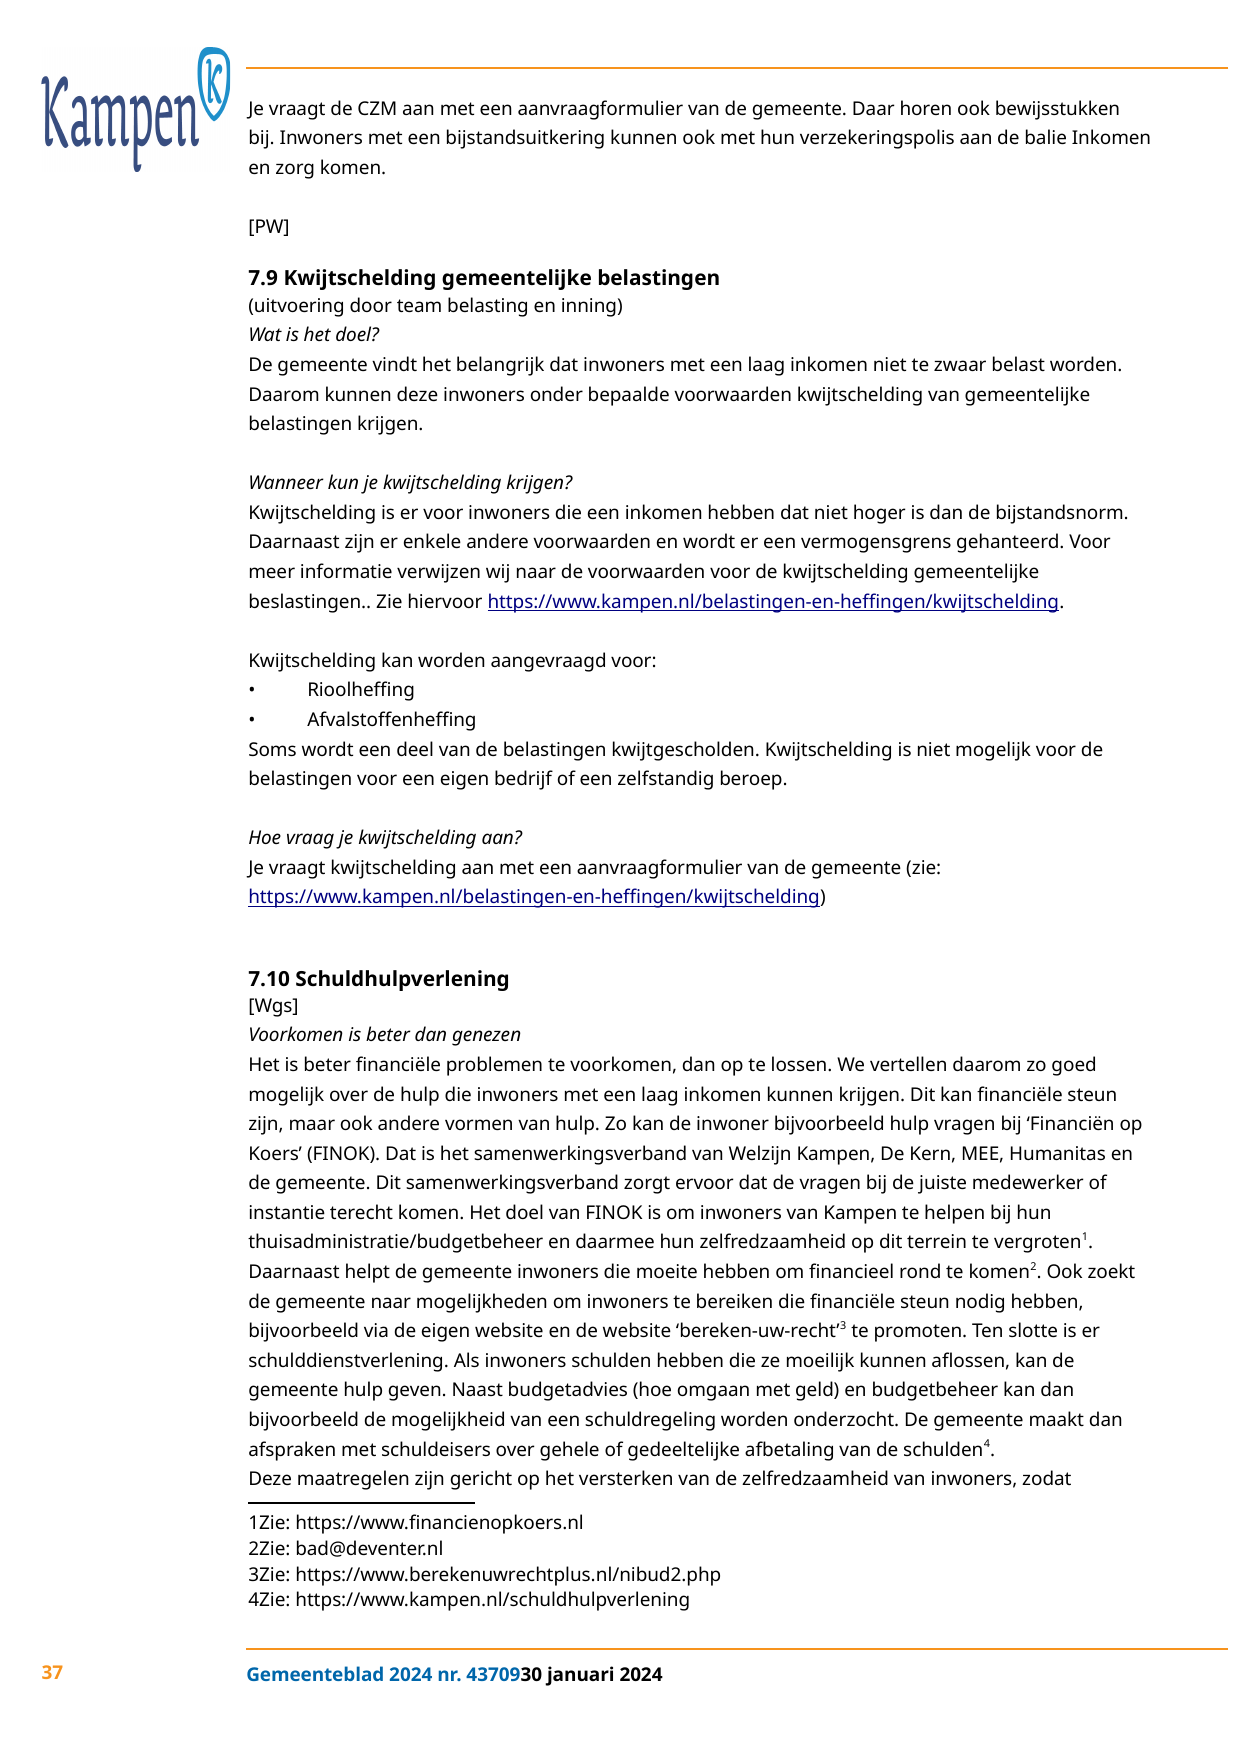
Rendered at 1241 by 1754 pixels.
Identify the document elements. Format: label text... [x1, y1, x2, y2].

text Daarnaast helpt de gemeente inwoners die moeite hebben om financieel rond te komen. Ook zoekt de gemeente naar mogelijkheden om inwoners te bereiken die financiële steun nodig hebben, bijvoorbeeld via de eigen website en de website ‘bereken-uw-recht’ te promoten. Ten slotte is er schulddienstverlening. Als inwoners schulden hebben die ze moeilijk kunnen aflossen, kan de gemeente hulp geven. Naast budgetadvies (hoe omgaan met geld) en budgetbeheer kan dan bijvoorbeeld de mogelijkheid van een schuldregeling worden onderzocht. De gemeente maakt dan afspraken met schuldeisers over gehele of gedeeltelijke afbetaling van de schulden. [248, 1258, 1152, 1462]
text (uitvoering door team belasting en inning) [248, 292, 1152, 318]
picture [41, 47, 231, 172]
text Deze maatregelen zijn gericht op het versterken van de zelfredzaamheid van inwoners, zodat [248, 1465, 1152, 1491]
text Je vraagt kwijtschelding aan met een aanvraagformulier van de gemeente (zie: https://www.kampen.nl/belastingen-en-heffingen/kwijtschelding) [248, 854, 1152, 909]
text Zie: https://www.kampen.nl/schuldhulpverlening [248, 1586, 1152, 1612]
text Hoe vraag je kwijtschelding aan? [248, 824, 1152, 850]
text [PW] [248, 213, 1152, 239]
list Afvalstoffenheffing [248, 706, 1152, 732]
text Voorkomen is beter dan genezen [248, 1022, 1152, 1047]
text Het is beter financiële problemen te voorkomen, dan op te lossen. We vertellen daarom zo goed mogelijk over de hulp die inwoners met een laag inkomen kunnen krijgen. Dit kan financiële steun zijn, maar ook andere vormen van hulp. Zo kan de inwoner bijvoorbeeld hulp vragen bij ‘Financiën op Koers’ (FINOK). Dat is het samenwerkingsverband van Welzijn Kampen, De Kern, MEE, Humanitas en de gemeente. Dit samenwerkingsverband zorgt ervoor dat de vragen bij de juiste medewerker of instantie terecht komen. Het doel van FINOK is om inwoners van Kampen te helpen bij hun thuisadministratie/budgetbeheer en daarmee hun zelfredzaamheid op dit terrein te vergroten. [248, 1051, 1152, 1254]
text Wat is het doel? [248, 322, 1152, 347]
text Soms wordt een deel van de belastingen kwijtgescholden. Kwijtschelding is niet mogelijk voor de belastingen voor een eigen bedrijf of een zelfstandig beroep. [248, 736, 1152, 791]
text Wanneer kun je kwijtschelding krijgen? [248, 469, 1152, 495]
text Je vraagt de CZM aan met een aanvraagformulier van de gemeente. Daar horen ook bewijsstukken bij. Inwoners met een bijstandsuitkering kunnen ook met hun verzekeringspolis aan de balie Inkomen en zorg komen. [248, 95, 1152, 180]
text Kwijtschelding is er voor inwoners die een inkomen hebben dat niet hoger is dan de bijstandsnorm. Daarnaast zijn er enkele andere voorwaarden en wordt er een vermogensgrens gehanteerd. Voor meer informatie verwijzen wij naar de voorwaarden voor de kwijtschelding gemeentelijke beslastingen.. Zie hiervoor https://www.kampen.nl/belastingen-en-heffingen/kwijtschelding. [248, 499, 1152, 613]
text 7.10 Schuldhulpverlening [248, 964, 1152, 992]
text Zie: https://www.financienopkoers.nl [248, 1509, 1152, 1535]
text 7.9 Kwijtschelding gemeentelijke belastingen [248, 263, 1152, 292]
text Kwijtschelding kan worden aangevraagd voor: [248, 647, 1152, 673]
text Zie: https://www.berekenuwrechtplus.nl/nibud2.php [248, 1561, 1152, 1586]
text De gemeente vindt het belangrijk dat inwoners met een laag inkomen niet te zwaar belast worden. Daarom kunnen deze inwoners onder bepaalde voorwaarden kwijtschelding van gemeentelijke belastingen krijgen. [248, 351, 1152, 436]
text [Wgs] [248, 992, 1152, 1018]
list Rioolheffing [248, 677, 1152, 702]
text Zie: bad@deventer.nl [248, 1535, 1152, 1561]
